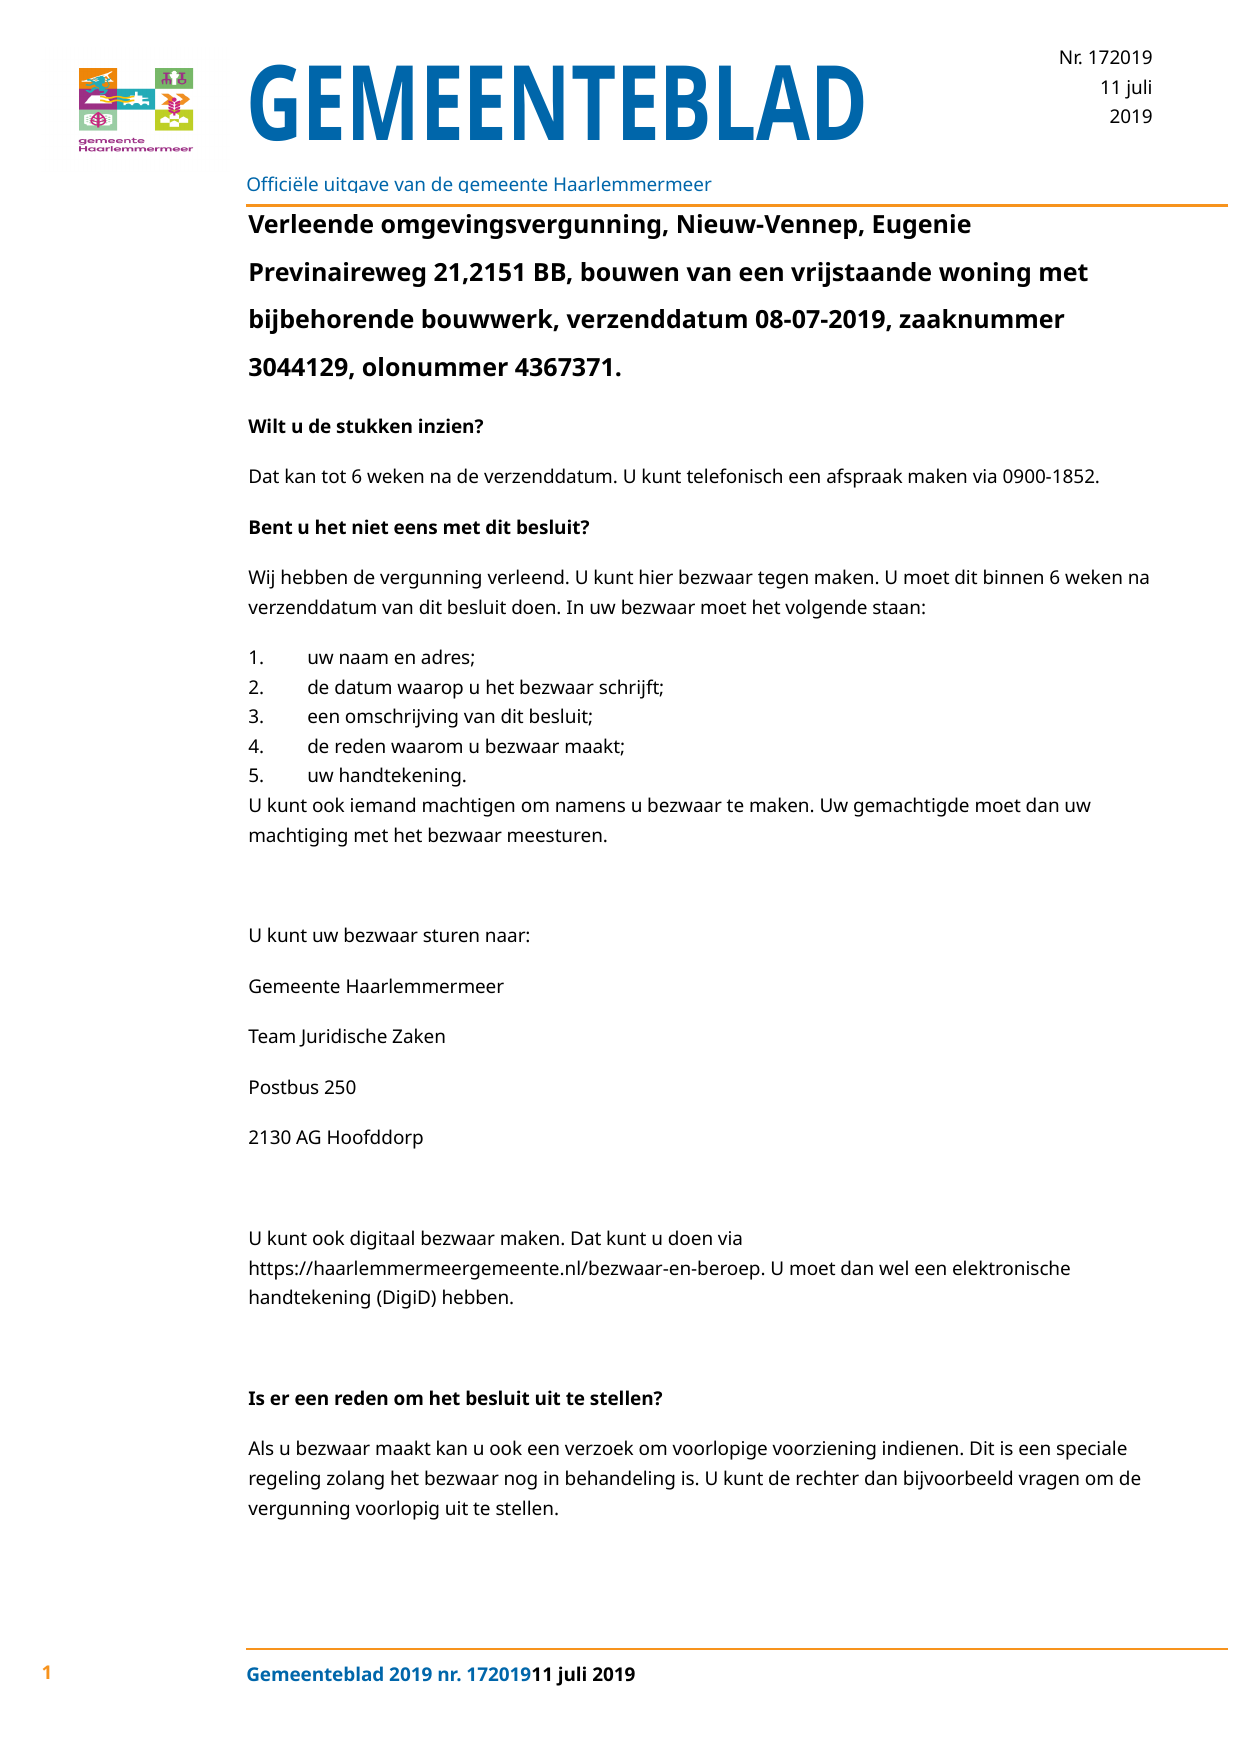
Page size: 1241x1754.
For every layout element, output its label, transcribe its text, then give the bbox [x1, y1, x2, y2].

text Team Juridische Zaken [248, 1023, 1152, 1049]
text Is er een reden om het besluit uit te stellen? [248, 1385, 1152, 1411]
list de datum waarop u het bezwaar schrijft; [248, 674, 1152, 700]
list uw naam en adres; [248, 644, 1152, 670]
text Als u bezwaar maakt kan u ook een verzoek om voorlopige voorziening indienen. Dit is een speciale regeling zolang het bezwaar nog in behandeling is. U kunt de rechter dan bijvoorbeeld vragen om de vergunning voorlopig uit te stellen. [248, 1436, 1152, 1521]
text U kunt ook digitaal bezwaar maken. Dat kunt u doen via https://haarlemmermeergemeente.nl/bezwaar-en-beroep. U moet dan wel een elektronische handtekening (DigiD) hebben. [248, 1225, 1152, 1310]
picture [41, 47, 231, 172]
text Verleende omgevingsvergunning, Nieuw-Vennep, Eugenie Previnaireweg 21,2151 BB, bouwen van een vrijstaande woning met bijbehorende bouwwerk, verzenddatum 08-07-2019, zaaknummer 3044129, olonummer 4367371. [248, 207, 1152, 384]
list de reden waarom u bezwaar maakt; [248, 733, 1152, 759]
text U kunt ook iemand machtigen om namens u bezwaar te maken. Uw gemachtigde moet dan uw machtiging met het bezwaar meesturen. [248, 792, 1152, 848]
text 2130 AG Hoofddorp [248, 1124, 1152, 1150]
list een omschrijving van dit besluit; [248, 703, 1152, 729]
text Wilt u de stukken inzien? [248, 413, 1152, 439]
text Wij hebben de vergunning verleend. U kunt hier bezwaar tegen maken. U moet dit binnen 6 weken na verzenddatum van dit besluit doen. In uw bezwaar moet het volgende staan: [248, 564, 1152, 620]
text Bent u het niet eens met dit besluit? [248, 514, 1152, 540]
text U kunt uw bezwaar sturen naar: [248, 923, 1152, 948]
text Gemeente Haarlemmermeer [248, 973, 1152, 999]
text Dat kan tot 6 weken na de verzenddatum. U kunt telefonisch een afspraak maken via 0900-1852. [248, 463, 1152, 489]
text Postbus 250 [248, 1074, 1152, 1100]
list uw handtekening. [248, 763, 1152, 788]
